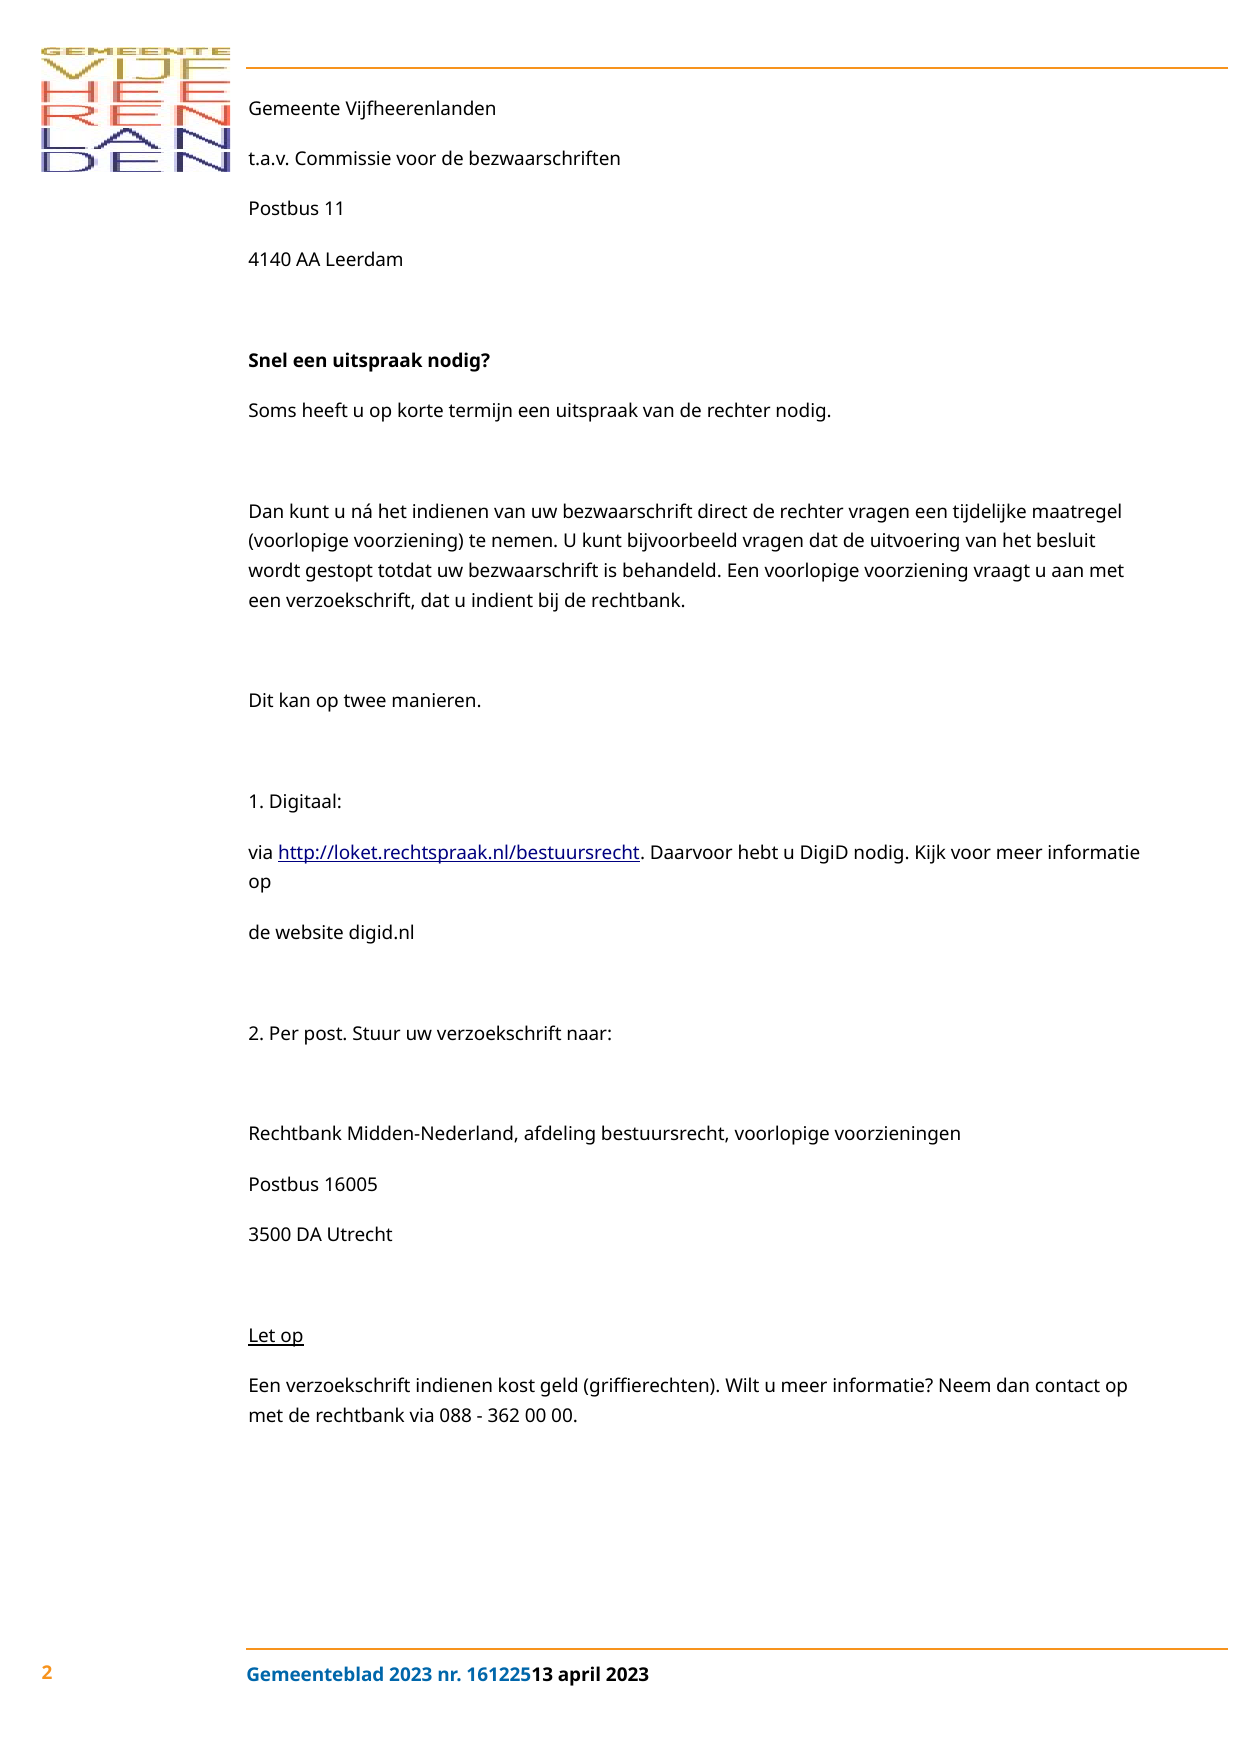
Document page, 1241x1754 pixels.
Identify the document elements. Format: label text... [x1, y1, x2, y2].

picture [41, 47, 231, 172]
text Snel een uitspraak nodig? [248, 347, 1152, 373]
text Dan kunt u ná het indienen van uw bezwaarschrift direct de rechter vragen een tijdelijke maatregel (voorlopige voorziening) te nemen. U kunt bijvoorbeeld vragen dat de uitvoering van het besluit wordt gestopt totdat uw bezwaarschrift is behandeld. Een voorlopige voorziening vraagt u aan met een verzoekschrift, dat u indient bij de rechtbank. [248, 498, 1152, 613]
text Gemeente Vijfheerenlanden [248, 95, 1152, 121]
text 3500 DA Utrecht [248, 1221, 1152, 1247]
text Rechtbank Midden-Nederland, afdeling bestuursrecht, voorlopige voorzieningen [248, 1121, 1152, 1146]
text Postbus 11 [248, 196, 1152, 221]
text 4140 AA Leerdam [248, 246, 1152, 272]
text 1. Digitaal: [248, 788, 1152, 814]
text Dit kan op twee manieren. [248, 688, 1152, 713]
text Let op [248, 1322, 1152, 1348]
text 2. Per post. Stuur uw verzoekschrift naar: [248, 1020, 1152, 1046]
text Postbus 16005 [248, 1171, 1152, 1197]
text t.a.v. Commissie voor de bezwaarschriften [248, 145, 1152, 171]
text via http://loket.rechtspraak.nl/bestuursrecht. Daarvoor hebt u DigiD nodig. Kijk voor meer informatie op [248, 839, 1152, 894]
text de website digid.nl [248, 919, 1152, 945]
text Een verzoekschrift indienen kost geld (griffierechten). Wilt u meer informatie? Neem dan contact op met de rechtbank via 088 - 362 00 00. [248, 1373, 1152, 1428]
text Soms heeft u op korte termijn een uitspraak van de rechter nodig. [248, 397, 1152, 423]
